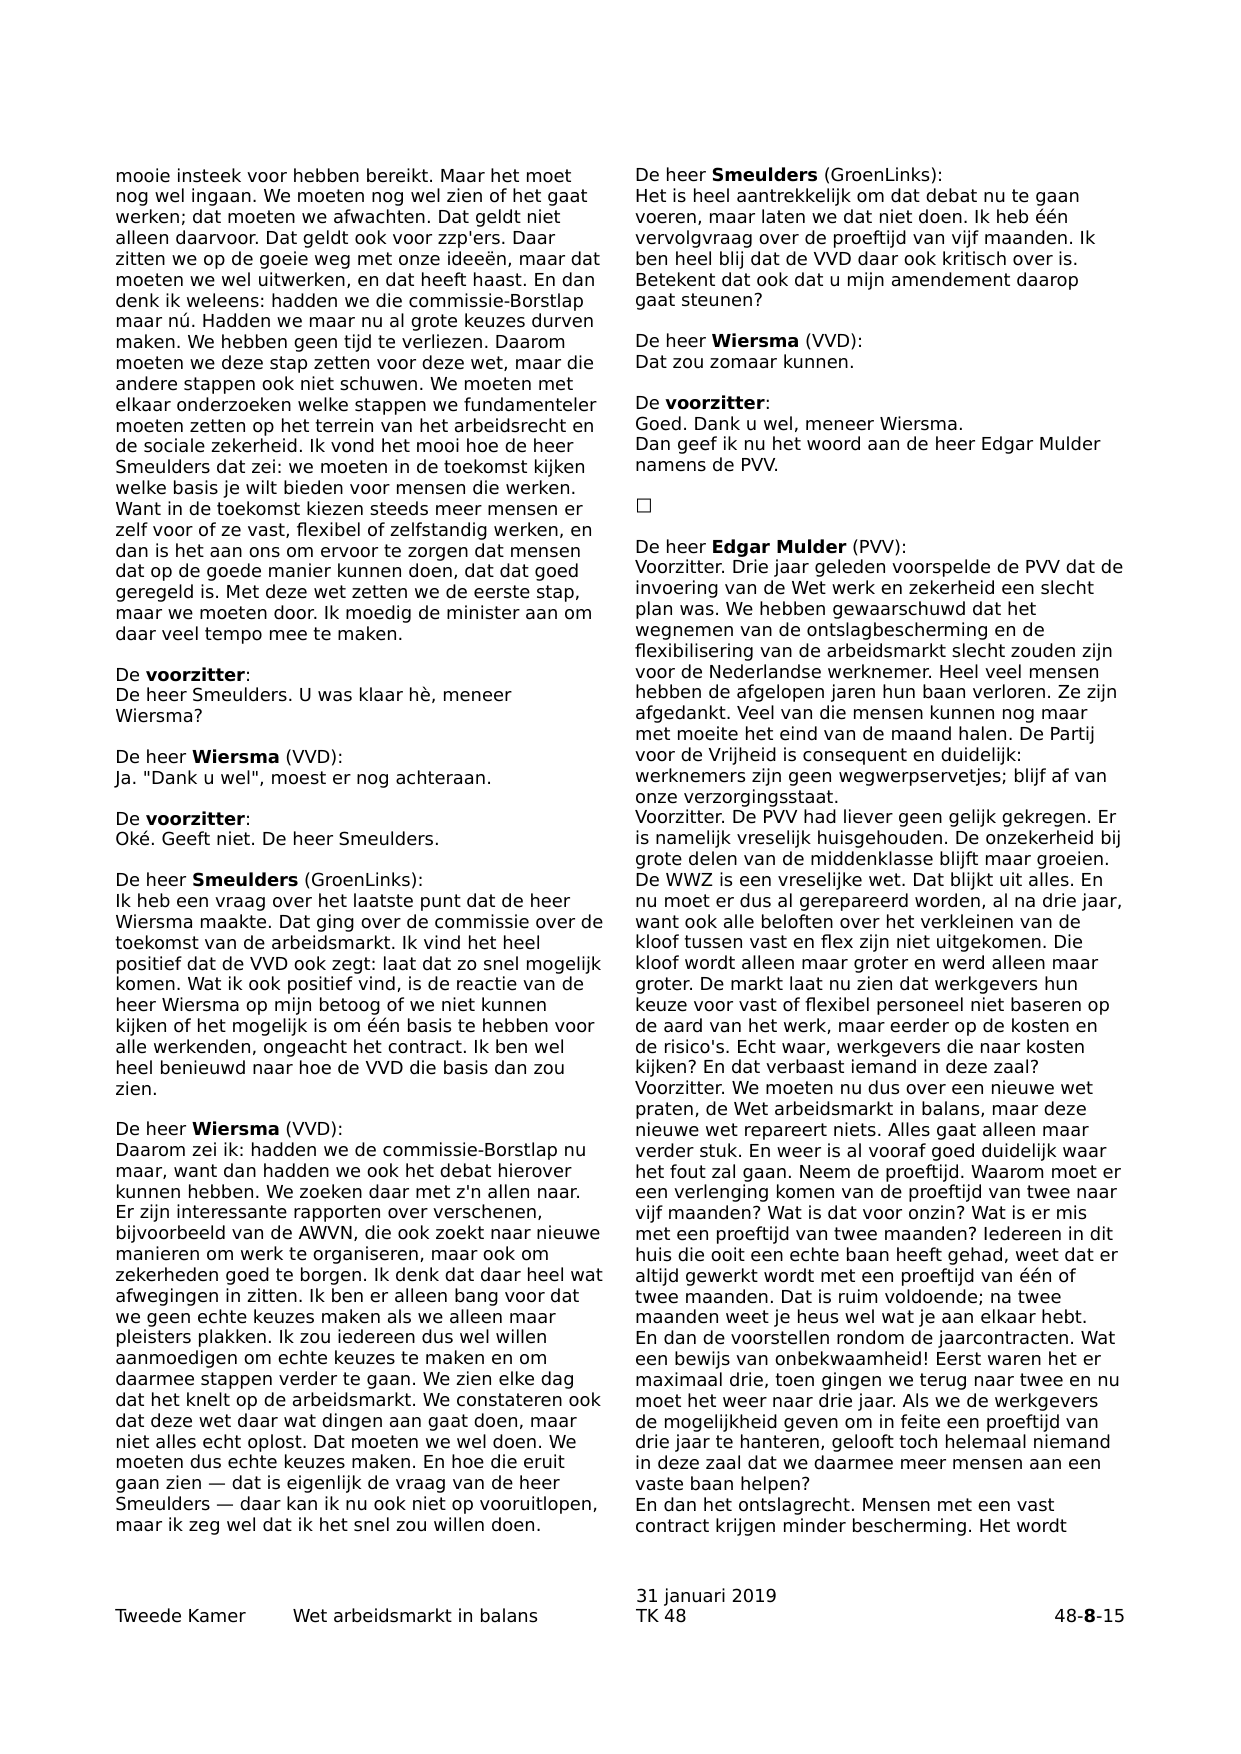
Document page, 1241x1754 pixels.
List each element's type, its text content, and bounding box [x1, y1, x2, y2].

text De heer Wiersma (VVD): [635, 331, 1125, 352]
text Dat zou zomaar kunnen. [635, 352, 1125, 373]
text De voorzitter: [115, 664, 605, 685]
text En dan de voorstellen rondom de jaarcontracten. Wat een bewijs van onbekwaamheid! Eerst waren het er maximaal drie, toen gingen we terug naar twee en nu moet het weer naar drie jaar. Als we de werkgevers de mogelijkheid geven om in feite een proeftijd van drie jaar te hanteren, gelooft toch helemaal niemand in deze zaal dat we daarmee meer mensen aan een vaste baan helpen? [635, 1328, 1125, 1495]
text Het is heel aantrekkelijk om dat debat nu te gaan voeren, maar laten we dat niet doen. Ik heb één vervolgvraag over de proeftijd van vijf maanden. Ik ben heel blij dat de VVD daar ook kritisch over is. Betekent dat ook dat u mijn amendement daarop gaat steunen? [635, 186, 1125, 311]
text Ik heb een vraag over het laatste punt dat de heer Wiersma maakte. Dat ging over de commissie over de toekomst van de arbeidsmarkt. Ik vind het heel positief dat de VVD ook zegt: laat dat zo snel mogelijk komen. Wat ik ook positief vind, is de reactie van de heer Wiersma op mijn betoog of we niet kunnen kijken of het mogelijk is om één basis te hebben voor alle werkenden, ongeacht het contract. Ik ben wel heel benieuwd naar hoe de VVD die basis dan zou zien. [115, 891, 605, 1099]
text Goed. Dank u wel, meneer Wiersma. [635, 413, 1125, 434]
text Voorzitter. De PVV had liever geen gelijk gekregen. Er is namelijk vreselijk huisgehouden. De onzekerheid bij grote delen van de middenklasse blijft maar groeien. De WWZ is een vreselijke wet. Dat blijkt uit alles. En nu moet er dus al gerepareerd worden, al na drie jaar, want ook alle beloften over het verkleinen van de kloof tussen vast en flex zijn niet uitgekomen. Die kloof wordt alleen maar groter en werd alleen maar groter. De markt laat nu zien dat werkgevers hun keuze voor vast of flexibel personeel niet baseren op de aard van het werk, maar eerder op de kosten en de risico's. Echt waar, werkgevers die naar kosten kijken? En dat verbaast iemand in deze zaal? [635, 807, 1125, 1078]
text Daarom zei ik: hadden we de commissie-Borstlap nu maar, want dan hadden we ook het debat hierover kunnen hebben. We zoeken daar met z'n allen naar. Er zijn interessante rapporten over verschenen, bijvoorbeeld van de AWVN, die ook zoekt naar nieuwe manieren om werk te organiseren, maar ook om zekerheden goed te borgen. Ik denk dat daar heel wat afwegingen in zitten. Ik ben er alleen bang voor dat we geen echte keuzes maken als we alleen maar pleisters plakken. Ik zou iedereen dus wel willen aanmoedigen om echte keuzes te maken en om daarmee stappen verder te gaan. We zien elke dag dat het knelt op de arbeidsmarkt. We constateren ook dat deze wet daar wat dingen aan gaat doen, maar niet alles echt oplost. Dat moeten we wel doen. We moeten dus echte keuzes maken. En hoe die eruit gaan zien — dat is eigenlijk de vraag van de heer Smeulders — daar kan ik nu ook niet op vooruitlopen, maar ik zeg wel dat ik het snel zou willen doen. [115, 1140, 605, 1536]
text ⬜ [635, 496, 1125, 517]
text En dan het ontslagrecht. Mensen met een vast contract krijgen minder bescherming. Het wordt [635, 1495, 1125, 1536]
text De heer Wiersma (VVD): [115, 747, 605, 768]
text mooie insteek voor hebben bereikt. Maar het moet nog wel ingaan. We moeten nog wel zien of het gaat werken; dat moeten we afwachten. Dat geldt niet alleen daarvoor. Dat geldt ook voor zzp'ers. Daar zitten we op de goeie weg met onze ideeën, maar dat moeten we wel uitwerken, en dat heeft haast. En dan denk ik weleens: hadden we die commissie-Borstlap maar nú. Hadden we maar nu al grote keuzes durven maken. We hebben geen tijd te verliezen. Daarom moeten we deze stap zetten voor deze wet, maar die andere stappen ook niet schuwen. We moeten met elkaar onderzoeken welke stappen we fundamenteler moeten zetten op het terrein van het arbeidsrecht en de sociale zekerheid. Ik vond het mooi hoe de heer Smeulders dat zei: we moeten in de toekomst kijken welke basis je wilt bieden voor mensen die werken. Want in de toekomst kiezen steeds meer mensen er zelf voor of ze vast, flexibel of zelfstandig werken, en dan is het aan ons om ervoor te zorgen dat mensen dat op de goede manier kunnen doen, dat dat goed geregeld is. Met deze wet zetten we de eerste stap, maar we moeten door. Ik moedig de minister aan om daar veel tempo mee te maken. [115, 165, 605, 644]
text Voorzitter. Drie jaar geleden voorspelde de PVV dat de invoering van de Wet werk en zekerheid een slecht plan was. We hebben gewaarschuwd dat het wegnemen van de ontslagbescherming en de flexibilisering van de arbeidsmarkt slecht zouden zijn voor de Nederlandse werknemer. Heel veel mensen hebben de afgelopen jaren hun baan verloren. Ze zijn afgedankt. Veel van die mensen kunnen nog maar met moeite het eind van de maand halen. De Partij voor de Vrijheid is consequent en duidelijk: werknemers zijn geen wegwerpservetjes; blijf af van onze verzorgingsstaat. [635, 557, 1125, 807]
text Oké. Geeft niet. De heer Smeulders. [115, 829, 605, 850]
text Voorzitter. We moeten nu dus over een nieuwe wet praten, de Wet arbeidsmarkt in balans, maar deze nieuwe wet repareert niets. Alles gaat alleen maar verder stuk. En weer is al vooraf goed duidelijk waar het fout zal gaan. Neem de proeftijd. Waarom moet er een verlenging komen van de proeftijd van twee naar vijf maanden? Wat is dat voor onzin? Wat is er mis met een proeftijd van twee maanden? Iedereen in dit huis die ooit een echte baan heeft gehad, weet dat er altijd gewerkt wordt met een proeftijd van één of twee maanden. Dat is ruim voldoende; na twee maanden weet je heus wel wat je aan elkaar hebt. [635, 1078, 1125, 1328]
text De heer Edgar Mulder (PVV): [635, 537, 1125, 557]
text Dan geef ik nu het woord aan de heer Edgar Mulder namens de PVV. [635, 434, 1125, 476]
text De heer Smeulders (GroenLinks): [635, 165, 1125, 186]
text De heer Wiersma (VVD): [115, 1119, 605, 1140]
text De voorzitter: [115, 808, 605, 829]
text De heer Smeulders (GroenLinks): [115, 870, 605, 891]
text De voorzitter: [635, 393, 1125, 413]
text De heer Smeulders. U was klaar hè, meneer Wiersma? [115, 685, 605, 727]
text Ja. "Dank u wel", moest er nog achteraan. [115, 768, 605, 788]
